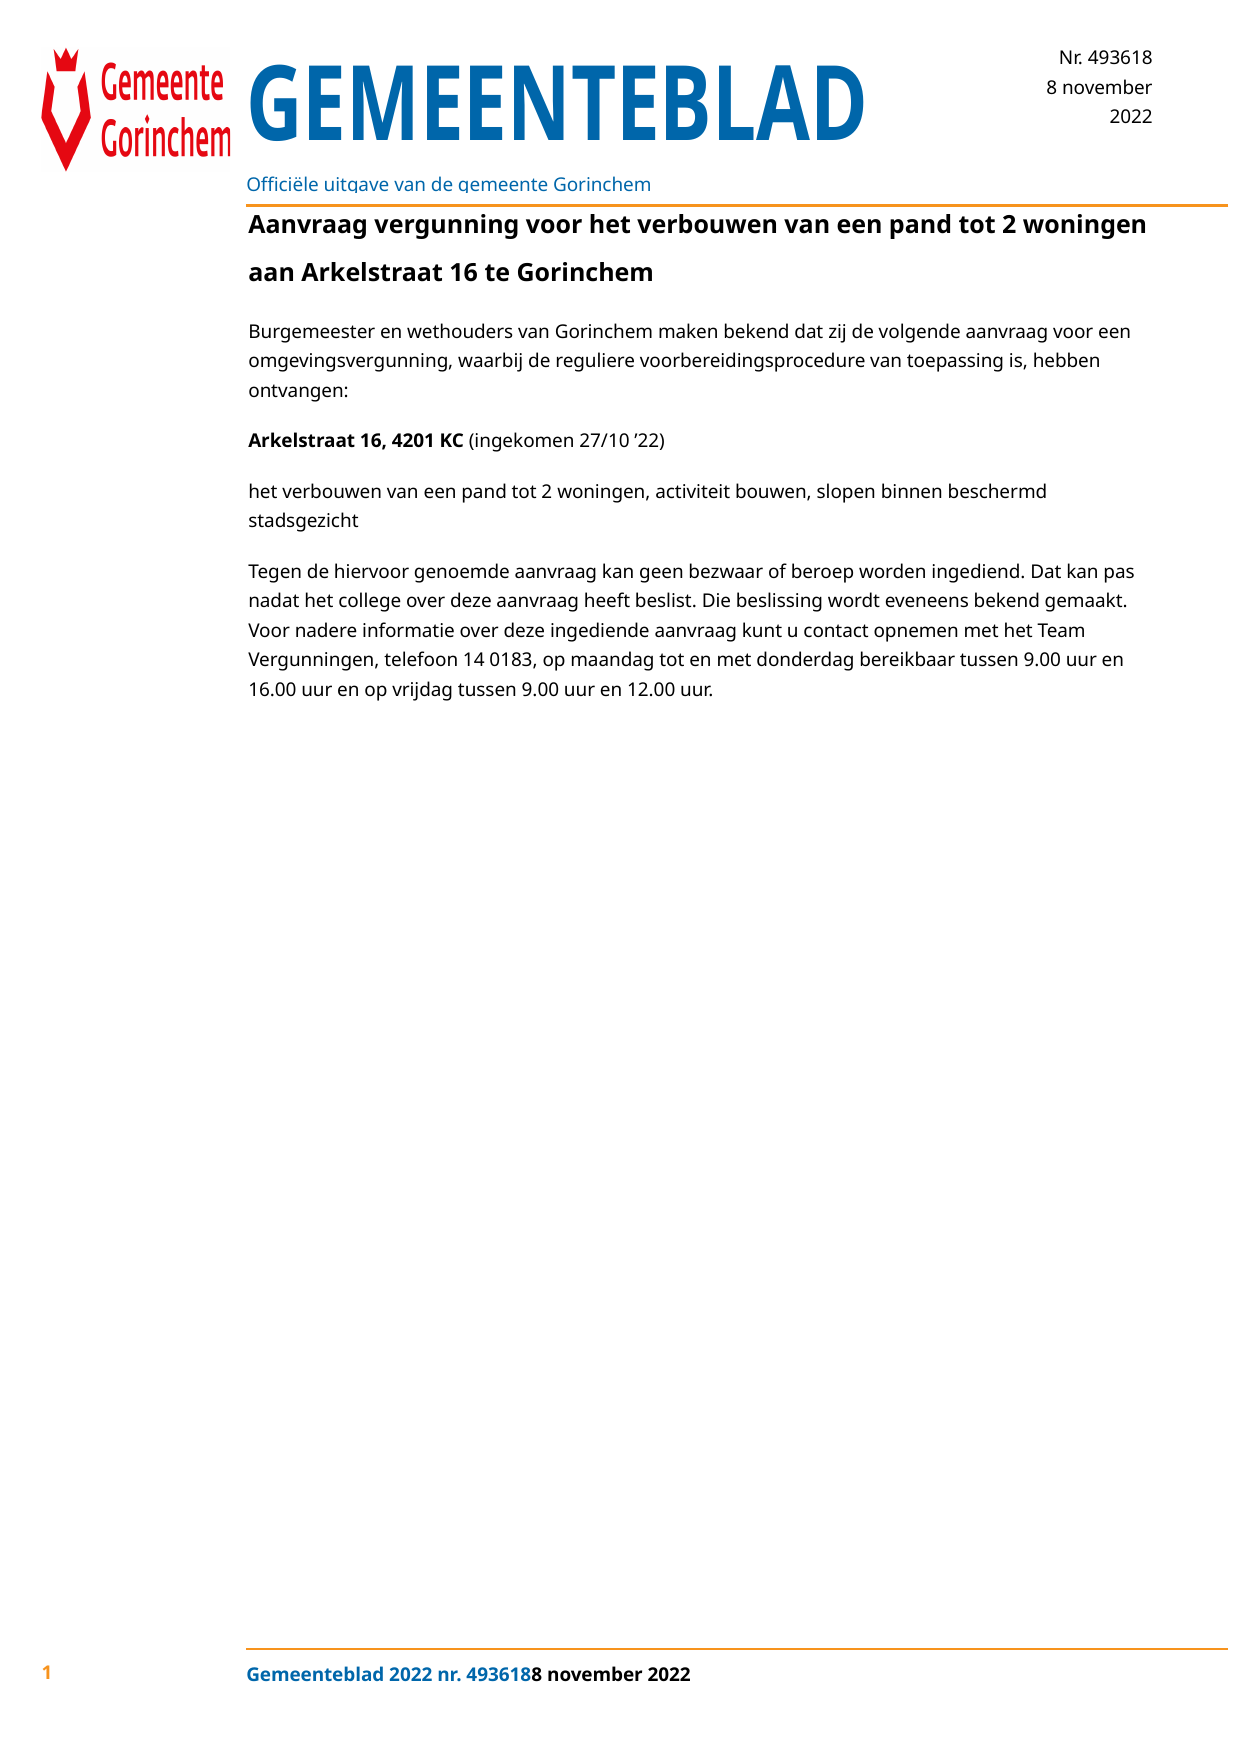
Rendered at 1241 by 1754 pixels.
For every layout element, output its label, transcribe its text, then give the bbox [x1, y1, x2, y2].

text Aanvraag vergunning voor het verbouwen van een pand tot 2 woningen aan Arkelstraat 16 te Gorinchem [248, 207, 1152, 288]
text Arkelstraat 16, 4201 KC (ingekomen 27/10 ’22) [248, 427, 1152, 453]
text Tegen de hiervoor genoemde aanvraag kan geen bezwaar of beroep worden ingediend. Dat kan pas nadat het college over deze aanvraag heeft beslist. Die beslissing wordt eveneens bekend gemaakt. Voor nadere informatie over deze ingediende aanvraag kunt u contact opnemen met het Team Vergunningen, telefoon 14 0183, op maandag tot en met donderdag bereikbaar tussen 9.00 uur en 16.00 uur en op vrijdag tussen 9.00 uur en 12.00 uur. [248, 558, 1152, 702]
picture [41, 47, 231, 172]
text het verbouwen van een pand tot 2 woningen, activiteit bouwen, slopen binnen beschermd stadsgezicht [248, 478, 1152, 533]
text Burgemeester en wethouders van Gorinchem maken bekend dat zij de volgende aanvraag voor een omgevingsvergunning, waarbij de reguliere voorbereidingsprocedure van toepassing is, hebben ontvangen: [248, 318, 1152, 403]
